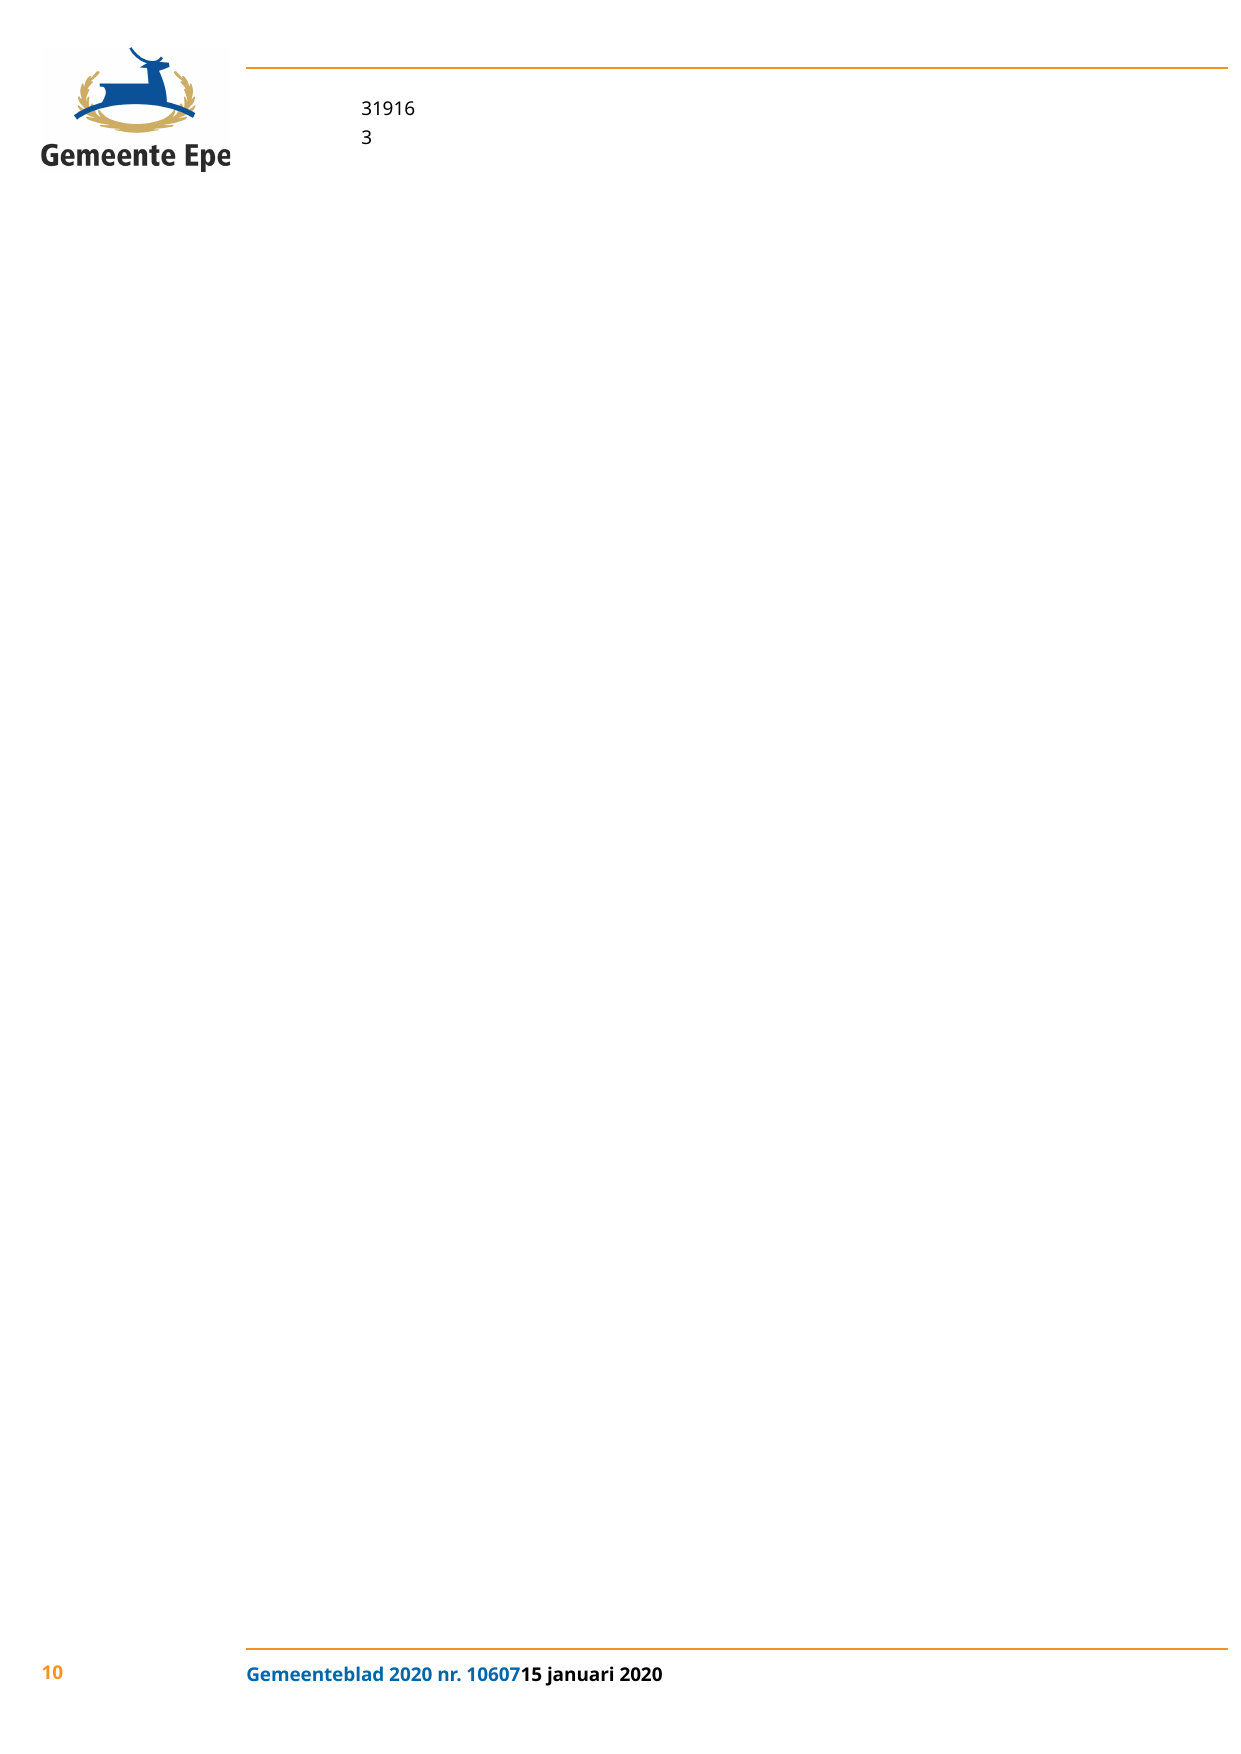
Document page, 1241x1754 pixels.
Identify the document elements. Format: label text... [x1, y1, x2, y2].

table_cell [361, 150, 417, 176]
table_cell [248, 95, 304, 150]
table_cell [474, 150, 530, 176]
table_cell [1095, 150, 1152, 176]
table_cell [248, 150, 304, 176]
table_cell [643, 150, 700, 176]
table_cell [305, 95, 361, 150]
table_cell [305, 150, 361, 176]
table_cell [700, 150, 756, 176]
table_cell [418, 95, 474, 150]
table_cell [1039, 150, 1095, 176]
table_cell [982, 150, 1038, 176]
table_cell [869, 150, 926, 176]
table_cell [926, 150, 982, 176]
table_cell [813, 150, 869, 176]
table_cell [530, 150, 587, 176]
table_cell [587, 150, 643, 176]
picture [41, 47, 231, 172]
table_cell 319163 [361, 95, 417, 150]
table_cell [418, 150, 474, 176]
table_cell [756, 150, 813, 176]
